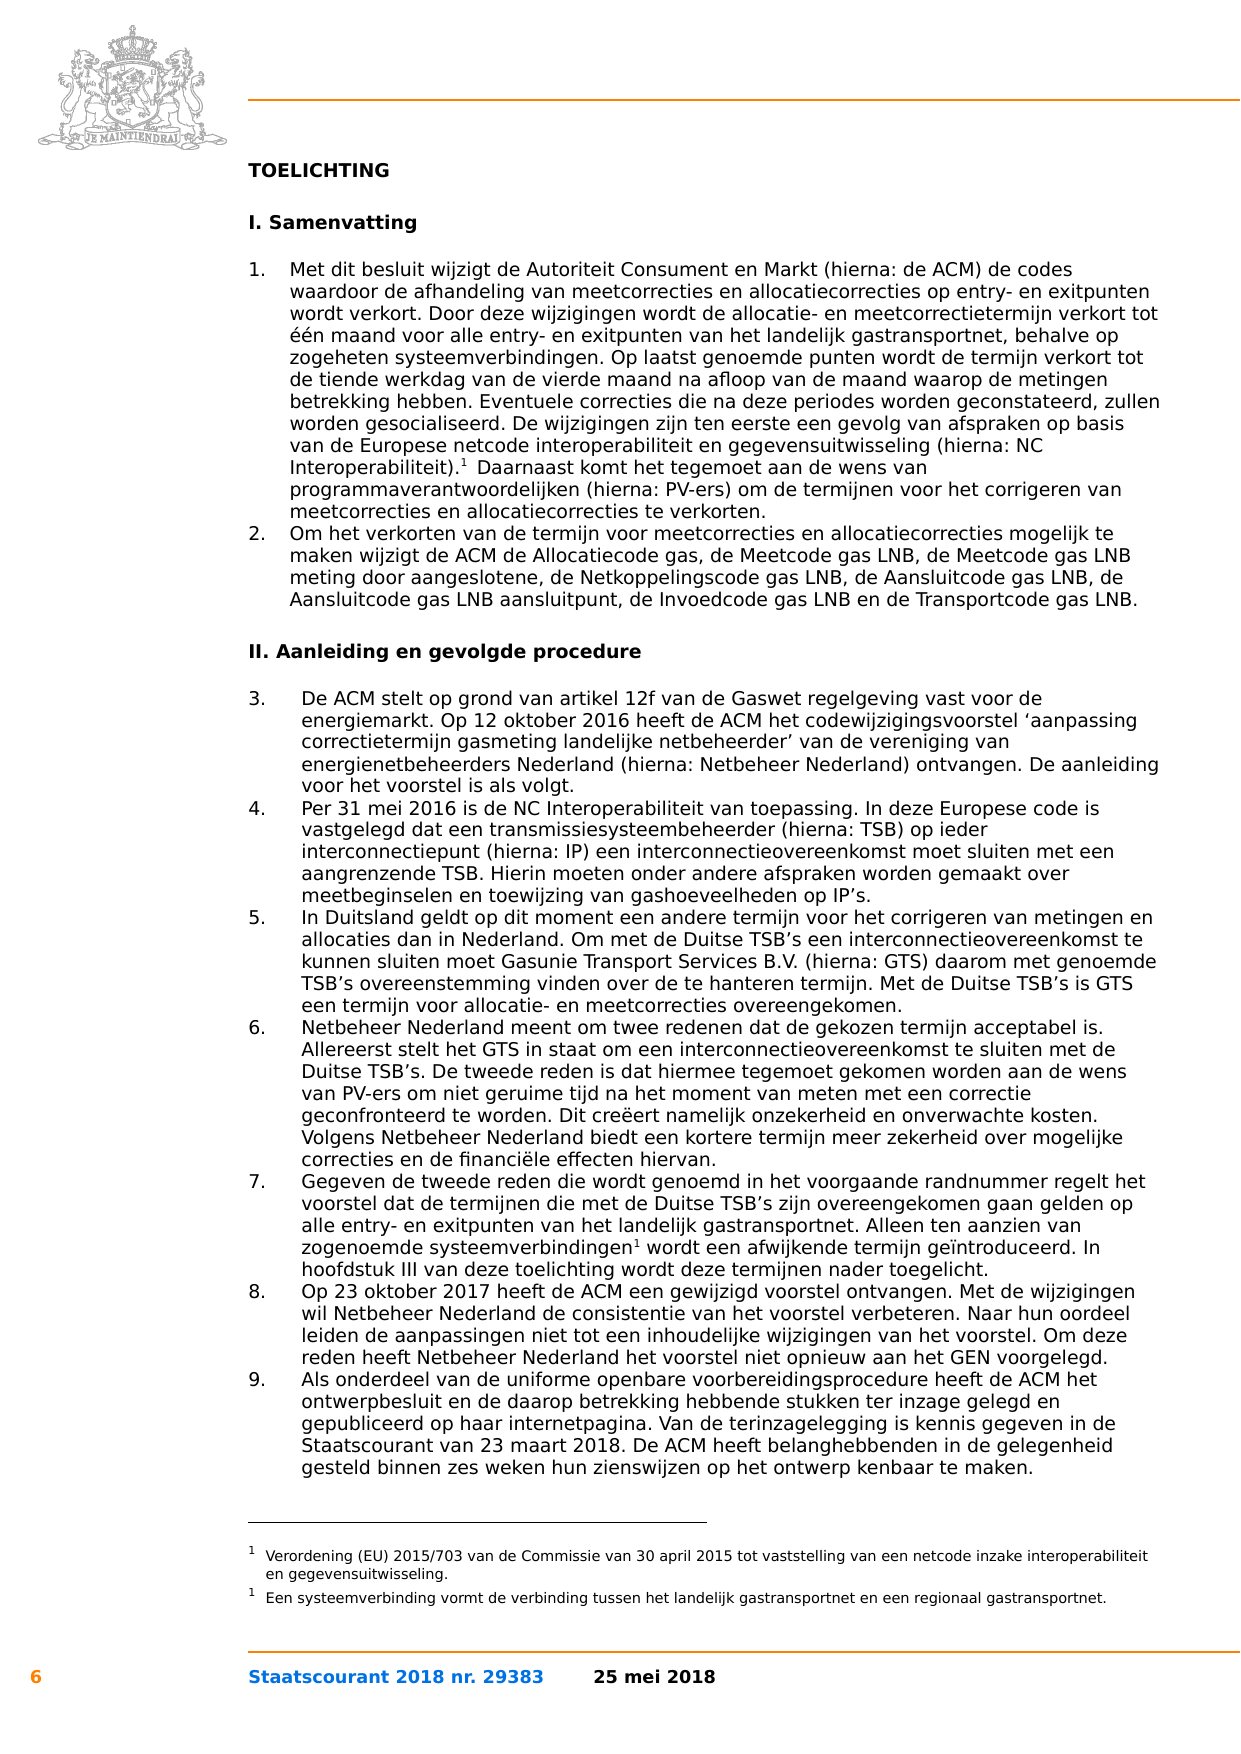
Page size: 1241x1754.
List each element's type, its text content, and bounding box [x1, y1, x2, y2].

text Verordening (EU) 2015/703 van de Commissie van 30 april 2015 tot vaststelling van een netcode inzake interoperabiliteit en gegevensuitwisseling. [248, 1544, 1163, 1583]
text 9. Als onderdeel van de uniforme openbare voorbereidingsprocedure heeft de ACM het ontwerpbesluit en de daarop betrekking hebbende stukken ter inzage gelegd en gepubliceerd op haar internetpagina. Van de terinzagelegging is kennis gegeven in de Staatscourant van 23 maart 2018. De ACM heeft belanghebbenden in de gelegenheid gesteld binnen zes weken hun zienswijzen op het ontwerp kenbaar te maken. [248, 1369, 1163, 1479]
text 3. De ACM stelt op grond van artikel 12f van de Gaswet regelgeving vast voor de energiemarkt. Op 12 oktober 2016 heeft de ACM het codewijzigingsvoorstel ‘aanpassing correctietermijn gasmeting landelijke netbeheerder’ van de vereniging van energienetbeheerders Nederland (hierna: Netbeheer Nederland) ontvangen. De aanleiding voor het voorstel is als volgt. [248, 687, 1163, 797]
subtitle TOELICHTING [248, 160, 1163, 182]
subtitle II. Aanleiding en gevolgde procedure [248, 641, 1163, 662]
text 7. Gegeven de tweede reden die wordt genoemd in het voorgaande randnummer regelt het voorstel dat de termijnen die met de Duitse TSB’s zijn overeengekomen gaan gelden op alle entry- en exitpunten van het landelijk gastransportnet. Alleen ten aanzien van zogenoemde systeemverbindingen wordt een afwijkende termijn geïntroduceerd. In hoofdstuk III van deze toelichting wordt deze termijnen nader toegelicht. [248, 1171, 1163, 1281]
text 6. Netbeheer Nederland meent om twee redenen dat de gekozen termijn acceptabel is. Allereerst stelt het GTS in staat om een interconnectieovereenkomst te sluiten met de Duitse TSB’s. De tweede reden is dat hiermee tegemoet gekomen worden aan de wens van PV-ers om niet geruime tijd na het moment van meten met een correctie geconfronteerd te worden. Dit creëert namelijk onzekerheid en onverwachte kosten. Volgens Netbeheer Nederland biedt een kortere termijn meer zekerheid over mogelijke correcties en de financiële effecten hiervan. [248, 1017, 1163, 1171]
subtitle I. Samenvatting [248, 212, 1163, 234]
text 1. Met dit besluit wijzigt de Autoriteit Consument en Markt (hierna: de ACM) de codes waardoor de afhandeling van meetcorrecties en allocatiecorrecties op entry- en exitpunten wordt verkort. Door deze wijzigingen wordt de allocatie- en meetcorrectietermijn verkort tot één maand voor alle entry- en exitpunten van het landelijk gastransportnet, behalve op zogeheten systeemverbindingen. Op laatst genoemde punten wordt de termijn verkort tot de tiende werkdag van de vierde maand na afloop van de maand waarop de metingen betrekking hebben. Eventuele correcties die na deze periodes worden geconstateerd, zullen worden gesocialiseerd. De wijzigingen zijn ten eerste een gevolg van afspraken op basis van de Europese netcode interoperabiliteit en gegevensuitwisseling (hierna: NC Interoperabiliteit). Daarnaast komt het tegemoet aan de wens van programmaverantwoordelijken (hierna: PV-ers) om de termijnen voor het corrigeren van meetcorrecties en allocatiecorrecties te verkorten. [248, 259, 1163, 523]
text 8. Op 23 oktober 2017 heeft de ACM een gewijzigd voorstel ontvangen. Met de wijzigingen wil Netbeheer Nederland de consistentie van het voorstel verbeteren. Naar hun oordeel leiden de aanpassingen niet tot een inhoudelijke wijzigingen van het voorstel. Om deze reden heeft Netbeheer Nederland het voorstel niet opnieuw aan het GEN voorgelegd. [248, 1281, 1163, 1369]
text 4. Per 31 mei 2016 is de NC Interoperabiliteit van toepassing. In deze Europese code is vastgelegd dat een transmissiesysteembeheerder (hierna: TSB) op ieder interconnectiepunt (hierna: IP) een interconnectieovereenkomst moet sluiten met een aangrenzende TSB. Hierin moeten onder andere afspraken worden gemaakt over meetbeginselen en toewijzing van gashoeveelheden op IP’s. [248, 797, 1163, 907]
picture [38, 25, 227, 150]
text 2. Om het verkorten van de termijn voor meetcorrecties en allocatiecorrecties mogelijk te maken wijzigt de ACM de Allocatiecode gas, de Meetcode gas LNB, de Meetcode gas LNB meting door aangeslotene, de Netkoppelingscode gas LNB, de Aansluitcode gas LNB, de Aansluitcode gas LNB aansluitpunt, de Invoedcode gas LNB en de Transportcode gas LNB. [248, 523, 1163, 611]
text 5. In Duitsland geldt op dit moment een andere termijn voor het corrigeren van metingen en allocaties dan in Nederland. Om met de Duitse TSB’s een interconnectieovereenkomst te kunnen sluiten moet Gasunie Transport Services B.V. (hierna: GTS) daarom met genoemde TSB’s overeenstemming vinden over de te hanteren termijn. Met de Duitse TSB’s is GTS een termijn voor allocatie- en meetcorrecties overeengekomen. [248, 907, 1163, 1017]
text Een systeemverbinding vormt de verbinding tussen het landelijk gastransportnet en een regionaal gastransportnet. [248, 1586, 1163, 1608]
